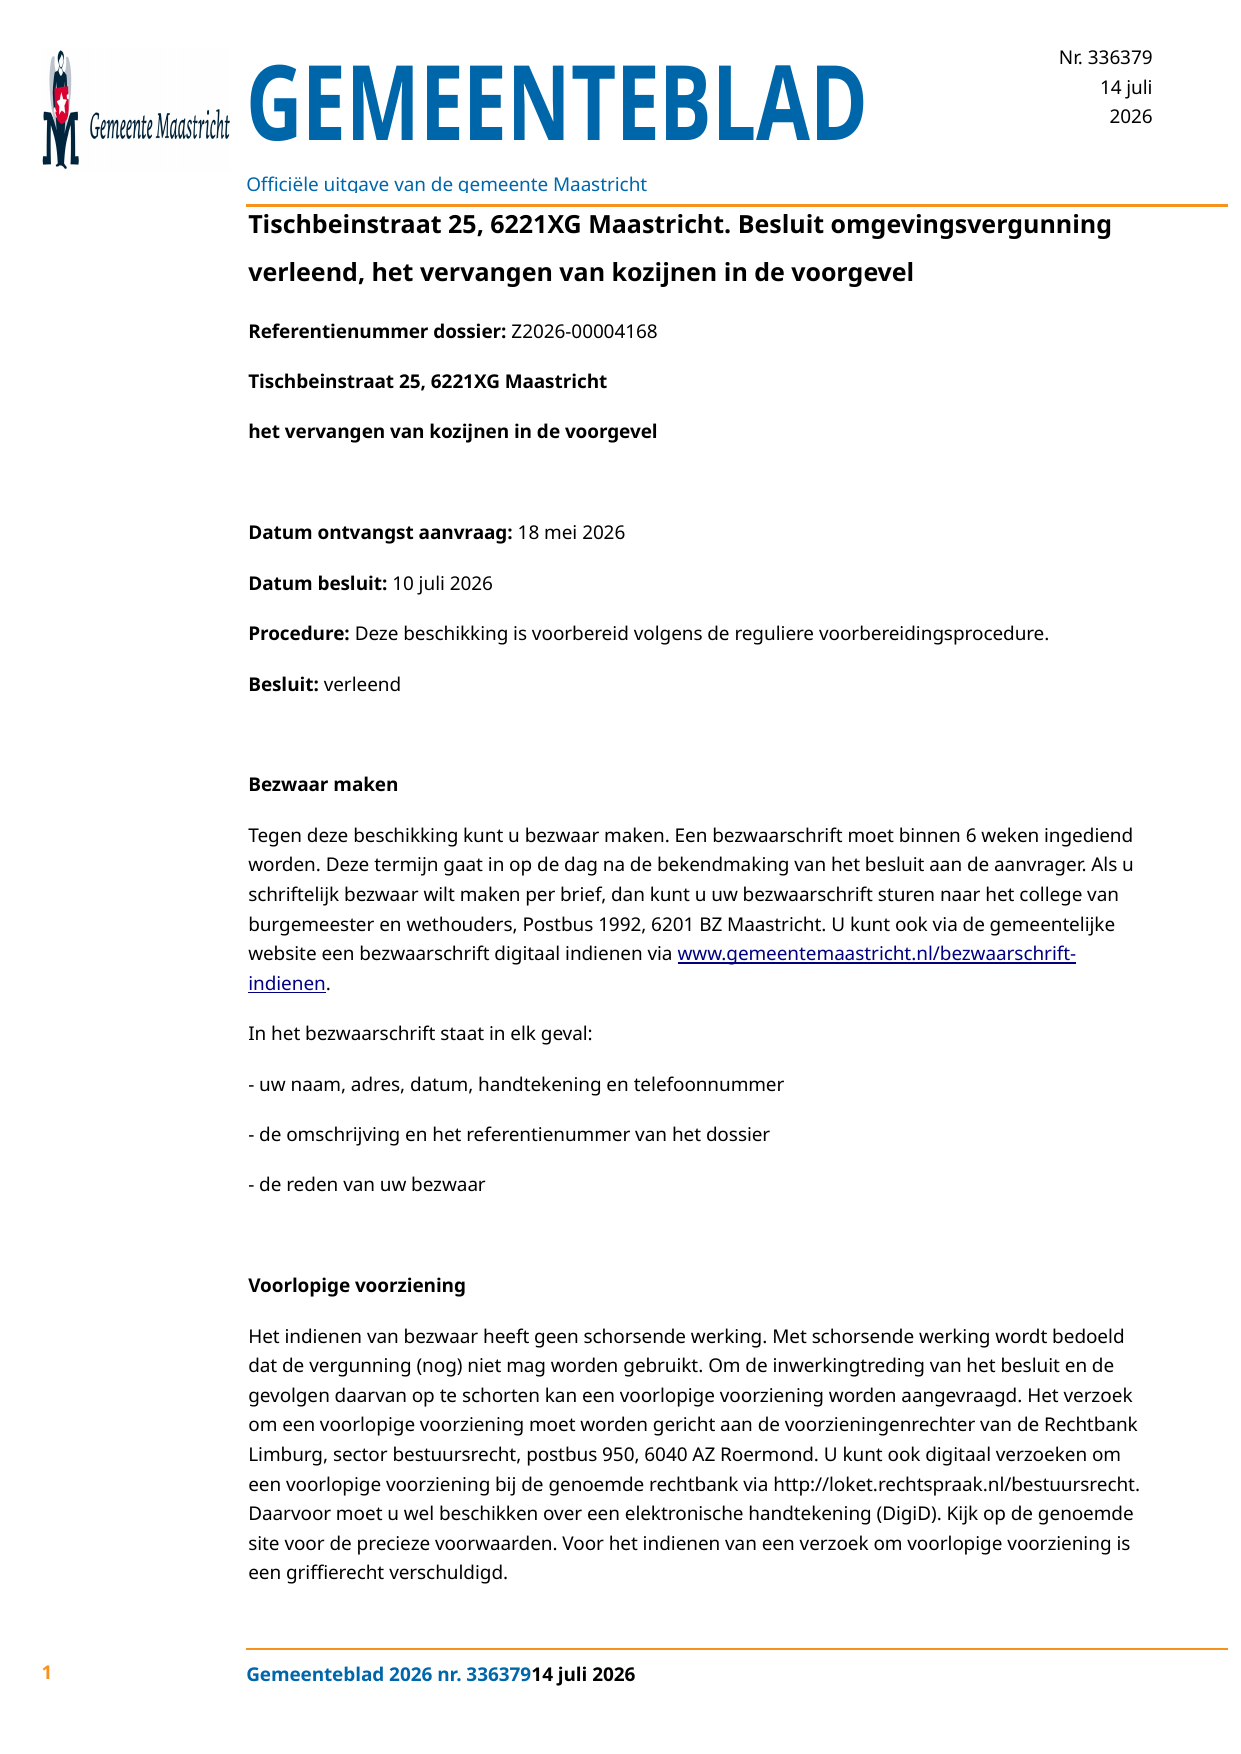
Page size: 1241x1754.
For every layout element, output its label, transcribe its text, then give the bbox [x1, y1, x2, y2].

text Datum ontvangst aanvraag: 18 mei 2026 [248, 519, 1152, 545]
text Tegen deze beschikking kunt u bezwaar maken. Een bezwaarschrift moet binnen 6 weken ingediend worden. Deze termijn gaat in op de dag na de bekendmaking van het besluit aan de aanvrager. Als u schriftelijk bezwaar wilt maken per brief, dan kunt u uw bezwaarschrift sturen naar het college van burgemeester en wethouders, Postbus 1992, 6201 BZ Maastricht. U kunt ook via de gemeentelijke website een bezwaarschrift digitaal indienen via www.gemeentemaastricht.nl/bezwaarschrift-indienen. [248, 822, 1152, 996]
text - de reden van uw bezwaar [248, 1172, 1152, 1197]
text Tischbeinstraat 25, 6221XG Maastricht. Besluit omgevingsvergunning verleend, het vervangen van kozijnen in de voorgevel [248, 207, 1152, 288]
text Referentienummer dossier: Z2026-00004168 [248, 318, 1152, 344]
text Tischbeinstraat 25, 6221XG Maastricht [248, 368, 1152, 394]
picture [41, 47, 231, 172]
text - de omschrijving en het referentienummer van het dossier [248, 1121, 1152, 1147]
text - uw naam, adres, datum, handtekening en telefoonnummer [248, 1071, 1152, 1097]
text Datum besluit: 10 juli 2026 [248, 570, 1152, 596]
text het vervangen van kozijnen in de voorgevel [248, 419, 1152, 444]
text Bezwaar maken [248, 772, 1152, 797]
text Voorlopige voorziening [248, 1272, 1152, 1298]
text Het indienen van bezwaar heeft geen schorsende werking. Met schorsende werking wordt bedoeld dat de vergunning (nog) niet mag worden gebruikt. Om de inwerkingtreding van het besluit en de gevolgen daarvan op te schorten kan een voorlopige voorziening worden aangevraagd. Het verzoek om een voorlopige voorziening moet worden gericht aan de voorzieningenrechter van de Rechtbank Limburg, sector bestuursrecht, postbus 950, 6040 AZ Roermond. U kunt ook digitaal verzoeken om een voorlopige voorziening bij de genoemde rechtbank via http://loket.rechtspraak.nl/bestuursrecht. Daarvoor moet u wel beschikken over een elektronische handtekening (DigiD). Kijk op de genoemde site voor de precieze voorwaarden. Voor het indienen van een verzoek om voorlopige voorziening is een griffierecht verschuldigd. [248, 1323, 1152, 1585]
text In het bezwaarschrift staat in elk geval: [248, 1020, 1152, 1046]
text Besluit: verleend [248, 671, 1152, 697]
text Procedure: Deze beschikking is voorbereid volgens de reguliere voorbereidingsprocedure. [248, 620, 1152, 646]
